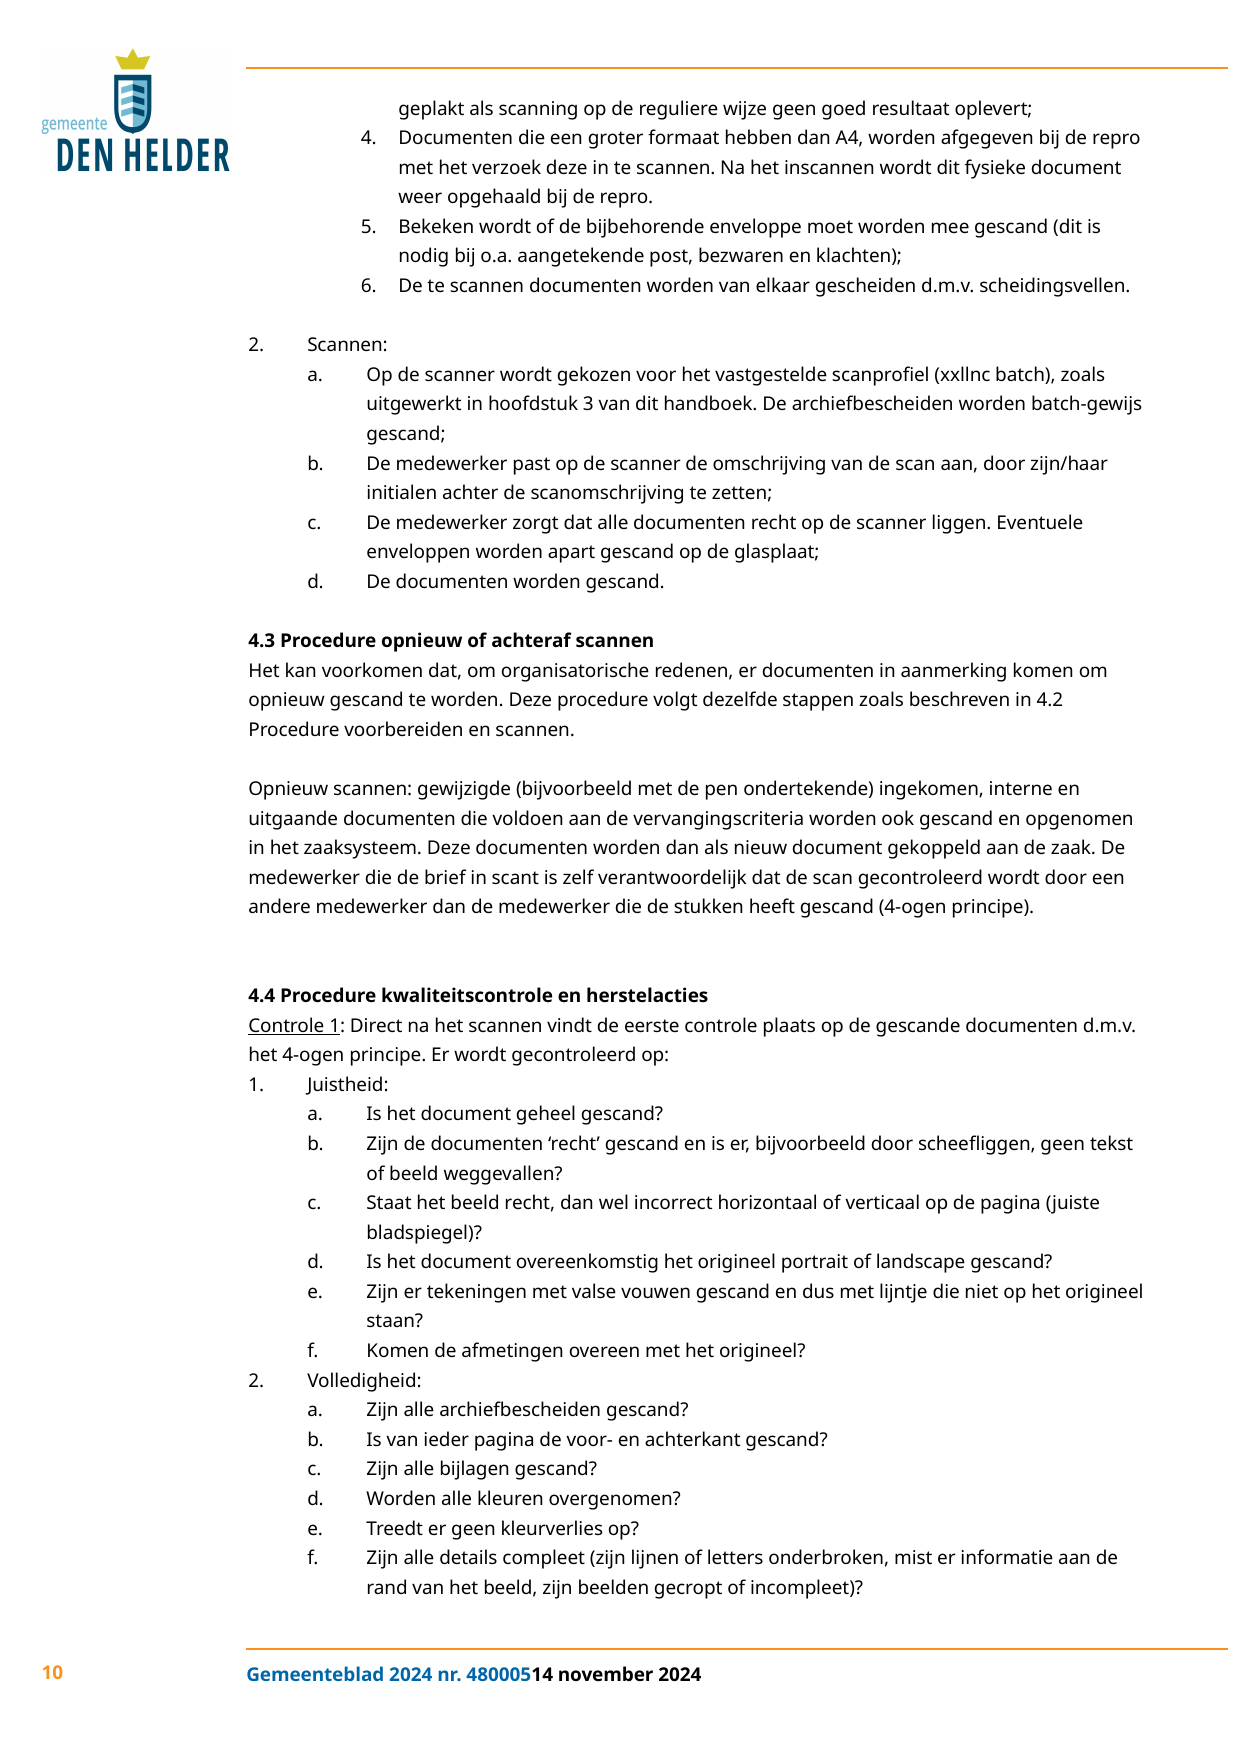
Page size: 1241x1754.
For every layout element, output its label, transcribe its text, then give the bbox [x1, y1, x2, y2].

list De medewerker zorgt dat alle documenten recht op de scanner liggen. Eventuele enveloppen worden apart gescand op de glasplaat; [307, 509, 1152, 564]
list Is het document overeenkomstig het origineel portrait of landscape gescand? [307, 1248, 1152, 1274]
list Is van ieder pagina de voor- en achterkant gescand? [307, 1426, 1152, 1452]
text Controle 1: Direct na het scannen vindt de eerste controle plaats op de gescande documenten d.m.v. het 4-ogen principe. Er wordt gecontroleerd op: [248, 1012, 1152, 1067]
text 4.3 Procedure opnieuw of achteraf scannen [248, 627, 1152, 653]
list De medewerker past op de scanner de omschrijving van de scan aan, door zijn/haar initialen achter de scanomschrijving te zetten; [307, 450, 1152, 505]
list Zijn alle archiefbescheiden gescand? [307, 1396, 1152, 1422]
picture [100, 154, 106, 172]
list Zijn alle details compleet (zijn lijnen of letters onderbroken, mist er informatie aan de rand van het beeld, zijn beelden gecropt of incompleet)? [307, 1544, 1152, 1600]
list Is het document geheel gescand? [307, 1101, 1152, 1126]
list Scannen: [248, 331, 1152, 357]
picture [41, 47, 231, 172]
text 4.4 Procedure kwaliteitscontrole en herstelacties [248, 982, 1152, 1008]
list geplakt als scanning op de reguliere wijze geen goed resultaat oplevert; [361, 95, 1152, 121]
list De te scannen documenten worden van elkaar gescheiden d.m.v. scheidingsvellen. [361, 272, 1152, 298]
list Zijn er tekeningen met valse vouwen gescand en dus met lijntje die niet op het origineel staan? [307, 1278, 1152, 1333]
picture [63, 144, 68, 165]
list Zijn alle bijlagen gescand? [307, 1456, 1152, 1481]
picture [220, 160, 224, 172]
list Op de scanner wordt gekozen voor het vastgestelde scanprofiel (xxllnc batch), zoals uitgewerkt in hoofdstuk 3 van dit handboek. De archiefbescheiden worden batch-gewijs gescand; [307, 361, 1152, 446]
picture [130, 157, 135, 172]
list Volledigheid: [248, 1367, 1152, 1393]
list Bekeken wordt of de bijbehorende enveloppe moet worden mee gescand (dit is nodig bij o.a. aangetekende post, bezwaren en klachten); [361, 213, 1152, 268]
list Documenten die een groter formaat hebben dan A4, worden afgegeven bij de repro met het verzoek deze in te scannen. Na het inscannen wordt dit fysieke document weer opgehaald bij de repro. [361, 124, 1152, 209]
list Treedt er geen kleurverlies op? [307, 1515, 1152, 1541]
list Zijn de documenten ‘recht’ gescand en is er, bijvoorbeeld door scheefliggen, geen tekst of beeld weggevallen? [307, 1130, 1152, 1186]
list Worden alle kleuren overgenomen? [307, 1485, 1152, 1511]
list Staat het beeld recht, dan wel incorrect horizontaal of verticaal op de pagina (juiste bladspiegel)? [307, 1189, 1152, 1245]
text Het kan voorkomen dat, om organisatorische redenen, er documenten in aanmerking komen om opnieuw gescand te worden. Deze procedure volgt dezelfde stappen zoals beschreven in 4.2 Procedure voorbereiden en scannen. [248, 657, 1152, 742]
list Komen de afmetingen overeen met het origineel? [307, 1337, 1152, 1363]
text Opnieuw scannen: gewijzigde (bijvoorbeeld met de pen ondertekende) ingekomen, interne en uitgaande documenten die voldoen aan de vervangingscriteria worden ook gescand en opgenomen in het zaaksysteem. Deze documenten worden dan als nieuw document gekoppeld aan de zaak. De medewerker die de brief in scant is zelf verantwoordelijk dat de scan gecontroleerd wordt door een andere medewerker dan de medewerker die de stukken heeft gescand (4-ogen principe). [248, 775, 1152, 919]
list Juistheid: [248, 1071, 1152, 1097]
picture [182, 144, 187, 165]
list De documenten worden gescand. [307, 568, 1152, 594]
